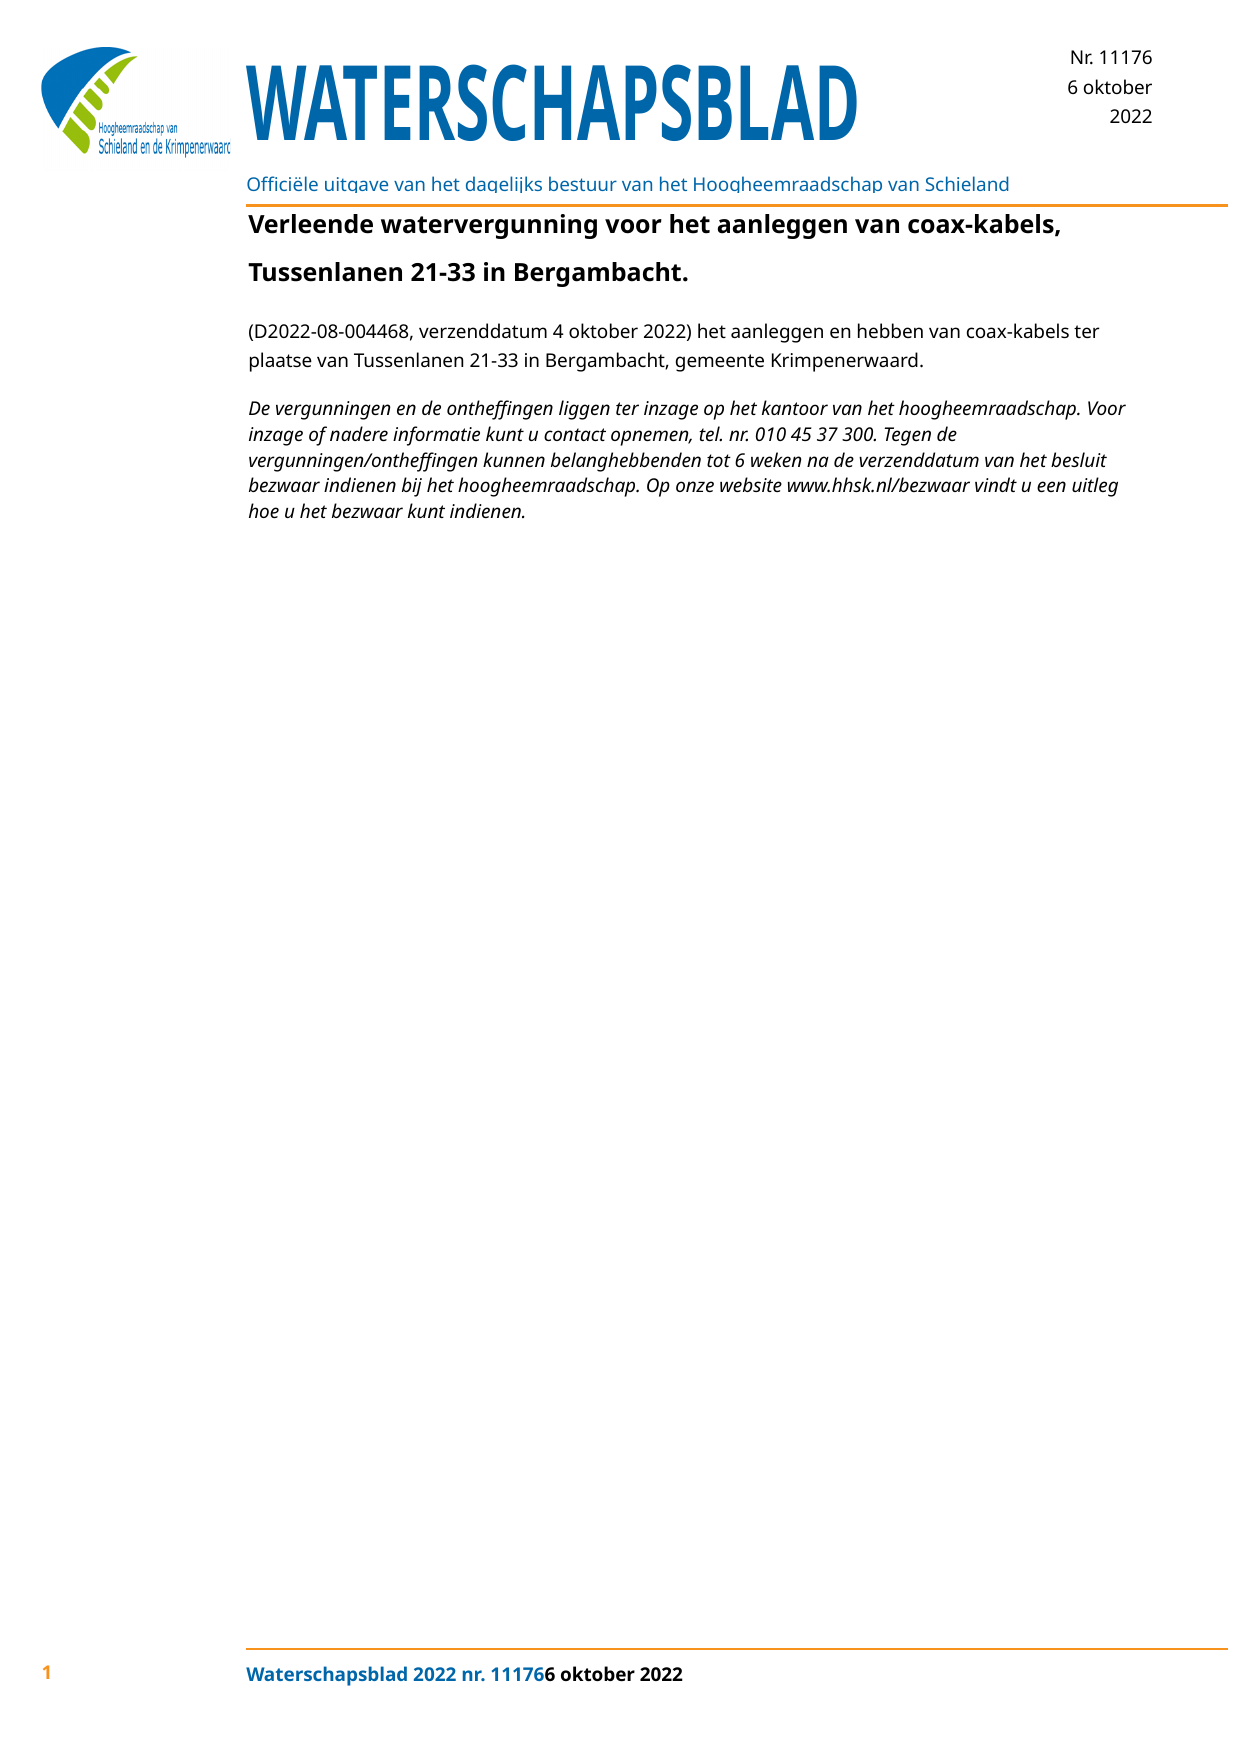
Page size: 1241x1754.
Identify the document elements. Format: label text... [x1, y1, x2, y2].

text Verleende watervergunning voor het aanleggen van coax-kabels, Tussenlanen 21-33 in Bergambacht. [248, 207, 1152, 288]
picture [41, 47, 231, 172]
text (D2022-08-004468, verzenddatum 4 oktober 2022) het aanleggen en hebben van coax-kabels ter plaatse van Tussenlanen 21-33 in Bergambacht, gemeente Krimpenerwaard. [248, 318, 1152, 373]
text De vergunningen en de ontheffingen liggen ter inzage op het kantoor van het hoogheemraadschap. Voor inzage of nadere informatie kunt u contact opnemen, tel. nr. 010 45 37 300. Tegen de vergunningen/ontheffingen kunnen belanghebbenden tot 6 weken na de verzenddatum van het besluit bezwaar indienen bij het hoogheemraadschap. Op onze website www.hhsk.nl/bezwaar vindt u een uitleg hoe u het bezwaar kunt indienen. [248, 395, 1152, 524]
